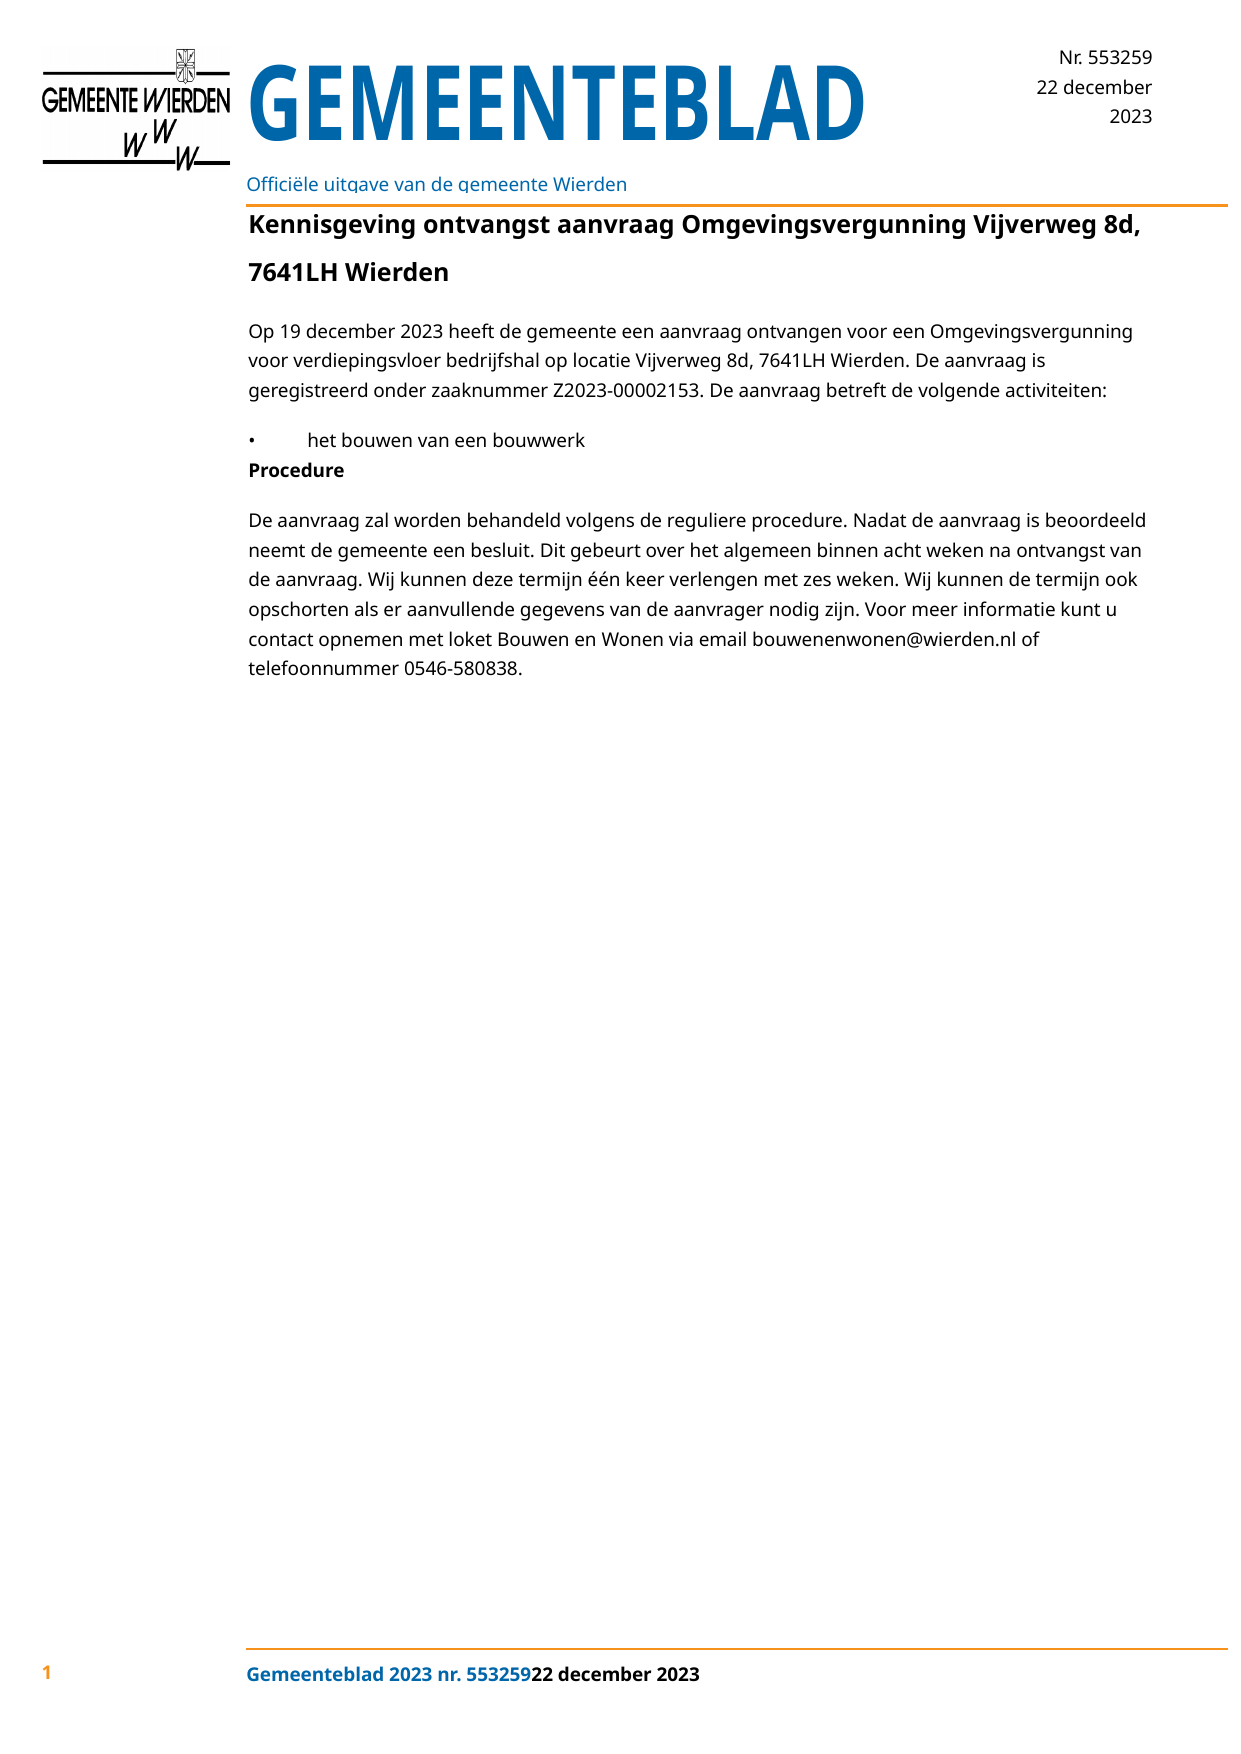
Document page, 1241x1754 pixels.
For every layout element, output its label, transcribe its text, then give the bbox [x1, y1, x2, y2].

text Op 19 december 2023 heeft de gemeente een aanvraag ontvangen voor een Omgevingsvergunning voor verdiepingsvloer bedrijfshal op locatie Vijverweg 8d, 7641LH Wierden. De aanvraag is geregistreerd onder zaaknummer Z2023-00002153. De aanvraag betreft de volgende activiteiten: [248, 318, 1152, 403]
picture [41, 47, 231, 172]
list het bouwen van een bouwwerk [248, 427, 1152, 453]
text Procedure [248, 457, 1152, 483]
text De aanvraag zal worden behandeld volgens de reguliere procedure. Nadat de aanvraag is beoordeeld neemt de gemeente een besluit. Dit gebeurt over het algemeen binnen acht weken na ontvangst van de aanvraag. Wij kunnen deze termijn één keer verlengen met zes weken. Wij kunnen de termijn ook opschorten als er aanvullende gegevens van de aanvrager nodig zijn. Voor meer informatie kunt u contact opnemen met loket Bouwen en Wonen via email bouwenenwonen@wierden.nl of telefoonnummer 0546-580838. [248, 507, 1152, 681]
text Kennisgeving ontvangst aanvraag Omgevingsvergunning Vijverweg 8d, 7641LH Wierden [248, 207, 1152, 288]
